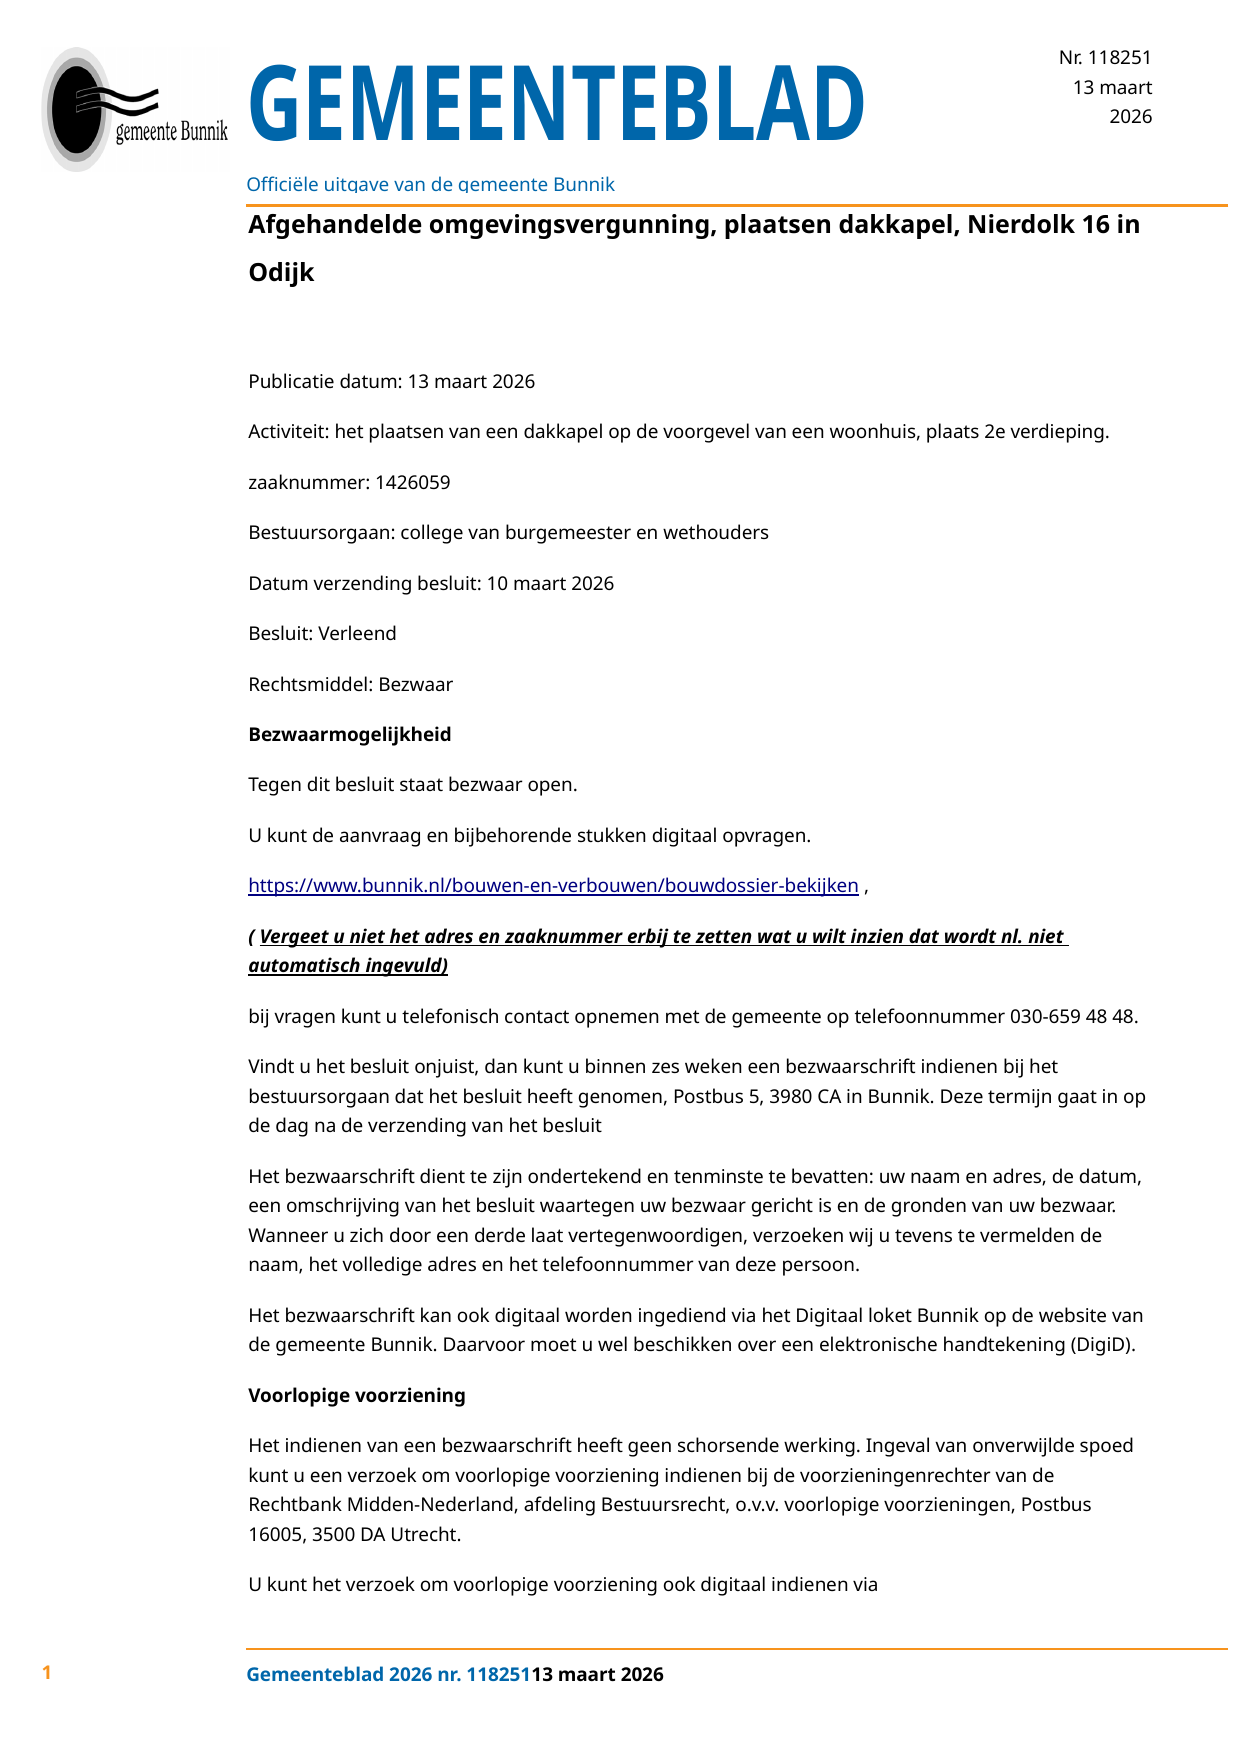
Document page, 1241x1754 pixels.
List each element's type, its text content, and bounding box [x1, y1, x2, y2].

text Activiteit: het plaatsen van een dakkapel op de voorgevel van een woonhuis, plaats 2e verdieping. [248, 419, 1152, 444]
text Datum verzending besluit: 10 maart 2026 [248, 570, 1152, 596]
text zaaknummer: 1426059 [248, 469, 1152, 495]
text Het bezwaarschrift kan ook digitaal worden ingediend via het Digitaal loket Bunnik op de website van de gemeente Bunnik. Daarvoor moet u wel beschikken over een elektronische handtekening (DigiD). [248, 1302, 1152, 1357]
text U kunt het verzoek om voorlopige voorziening ook digitaal indienen via [248, 1572, 1152, 1597]
text Rechtsmiddel: Bezwaar [248, 671, 1152, 697]
text Publicatie datum: 13 maart 2026 [248, 368, 1152, 394]
text https://www.bunnik.nl/bouwen-en-verbouwen/bouwdossier-bekijken , [248, 872, 1152, 898]
text bij vragen kunt u telefonisch contact opnemen met de gemeente op telefoonnummer 030-659 48 48. [248, 1003, 1152, 1029]
text Bestuursorgaan: college van burgemeester en wethouders [248, 519, 1152, 545]
text U kunt de aanvraag en bijbehorende stukken digitaal opvragen. [248, 822, 1152, 848]
picture [41, 47, 231, 172]
text ( Vergeet u niet het adres en zaaknummer erbij te zetten wat u wilt inzien dat wordt nl. niet automatisch ingevuld) [248, 923, 1152, 978]
text Tegen dit besluit staat bezwaar open. [248, 772, 1152, 797]
text Voorlopige voorziening [248, 1382, 1152, 1408]
text Vindt u het besluit onjuist, dan kunt u binnen zes weken een bezwaarschrift indienen bij het bestuursorgaan dat het besluit heeft genomen, Postbus 5, 3980 CA in Bunnik. Deze termijn gaat in op de dag na de verzending van het besluit [248, 1053, 1152, 1138]
text Het indienen van een bezwaarschrift heeft geen schorsende werking. Ingeval van onverwijlde spoed kunt u een verzoek om voorlopige voorziening indienen bij de voorzieningenrechter van de Rechtbank Midden-Nederland, afdeling Bestuursrecht, o.v.v. voorlopige voorzieningen, Postbus 16005, 3500 DA Utrecht. [248, 1432, 1152, 1547]
text Het bezwaarschrift dient te zijn ondertekend en tenminste te bevatten: uw naam en adres, de datum, een omschrijving van het besluit waartegen uw bezwaar gericht is en de gronden van uw bezwaar. Wanneer u zich door een derde laat vertegenwoordigen, verzoeken wij u tevens te vermelden de naam, het volledige adres en het telefoonnummer van deze persoon. [248, 1163, 1152, 1277]
text Bezwaarmogelijkheid [248, 721, 1152, 747]
text Afgehandelde omgevingsvergunning, plaatsen dakkapel, Nierdolk 16 in Odijk [248, 207, 1152, 288]
text Besluit: Verleend [248, 620, 1152, 646]
